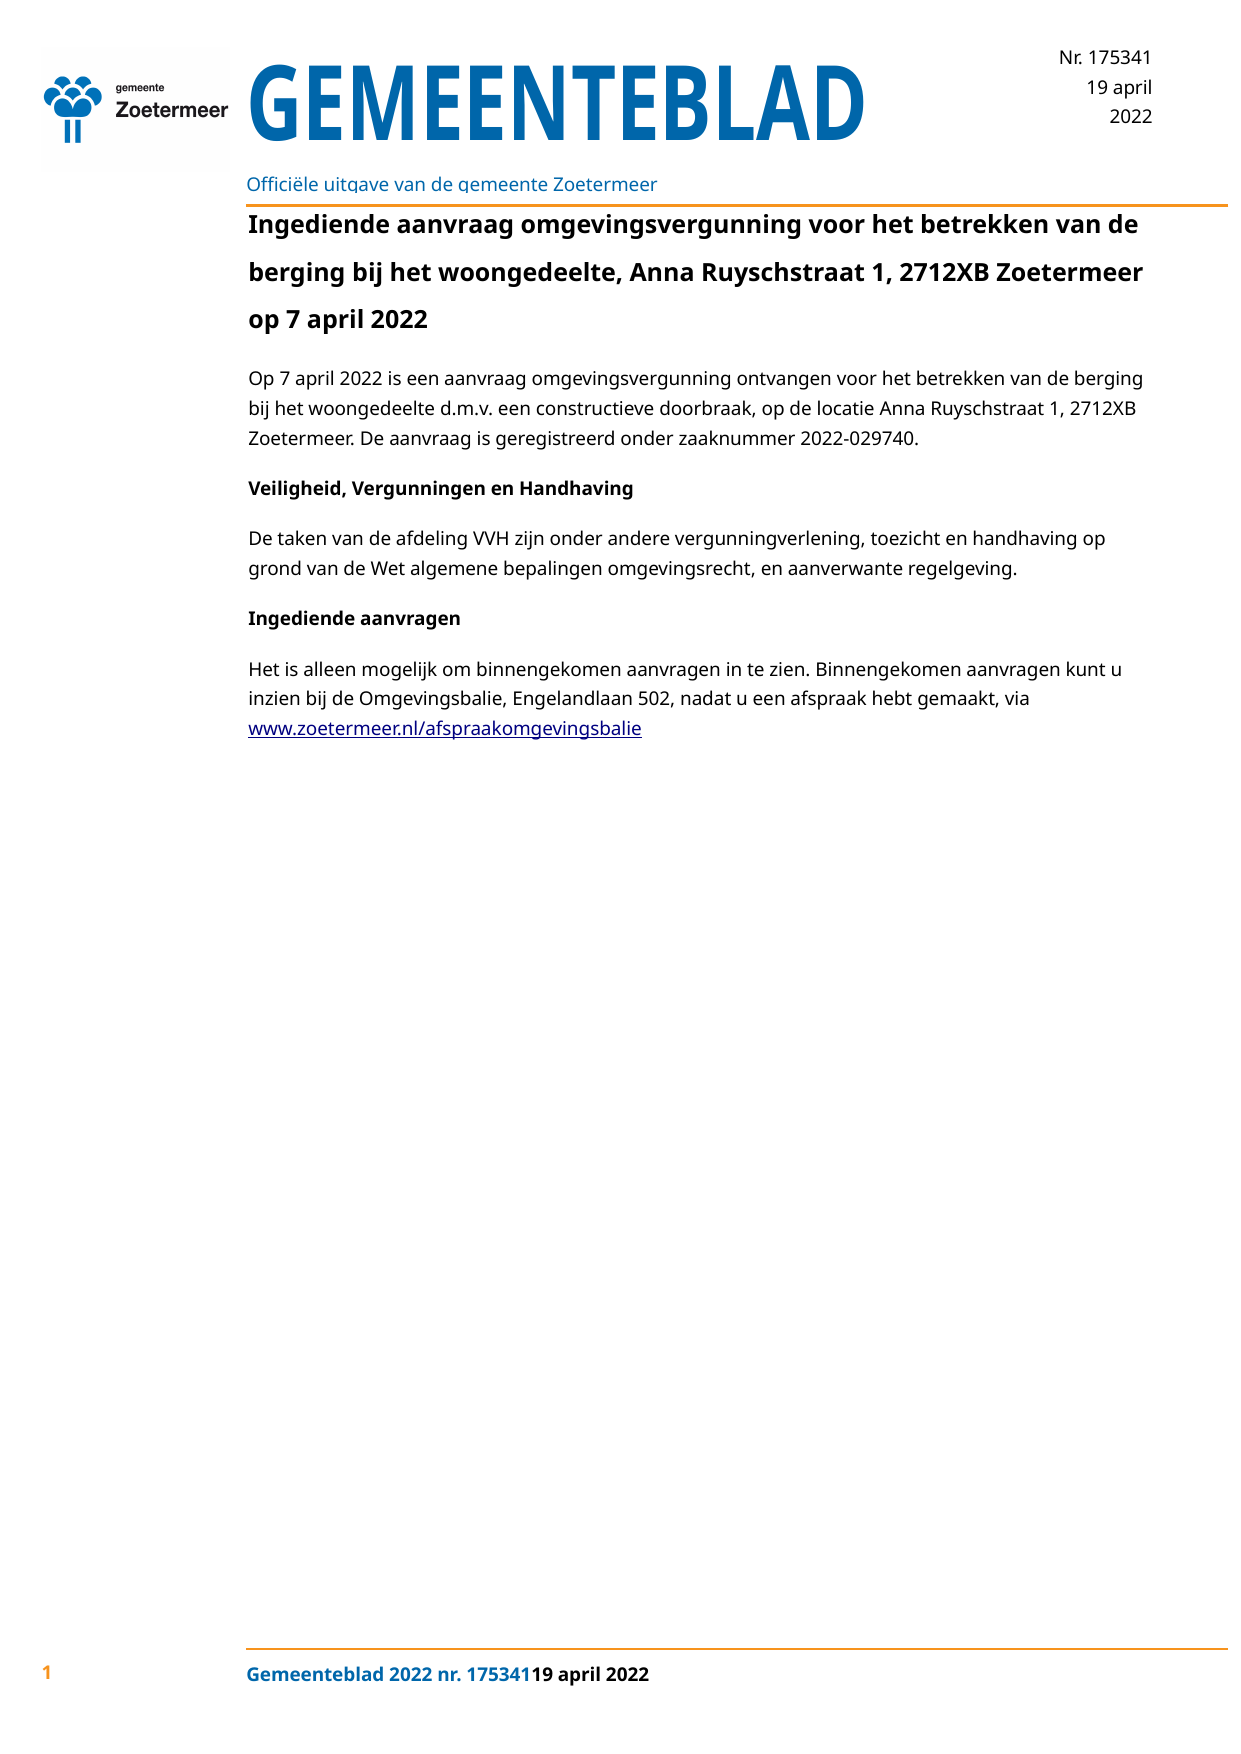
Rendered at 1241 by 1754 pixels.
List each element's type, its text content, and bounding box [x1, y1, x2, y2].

text Ingediende aanvraag omgevingsvergunning voor het betrekken van de berging bij het woongedeelte, Anna Ruyschstraat 1, 2712XB Zoetermeer op 7 april 2022 [248, 207, 1152, 336]
picture [41, 47, 231, 172]
text De taken van de afdeling VVH zijn onder andere vergunningverlening, toezicht en handhaving op grond van de Wet algemene bepalingen omgevingsrecht, en aanverwante regelgeving. [248, 526, 1152, 581]
text Op 7 april 2022 is een aanvraag omgevingsvergunning ontvangen voor het betrekken van de berging bij het woongedeelte d.m.v. een constructieve doorbraak, op de locatie Anna Ruyschstraat 1, 2712XB Zoetermeer. De aanvraag is geregistreerd onder zaaknummer 2022-029740. [248, 366, 1152, 450]
text Ingediende aanvragen [248, 606, 1152, 631]
text Het is alleen mogelijk om binnengekomen aanvragen in te zien. Binnengekomen aanvragen kunt u inzien bij de Omgevingsbalie, Engelandlaan 502, nadat u een afspraak hebt gemaakt, via www.zoetermeer.nl/afspraakomgevingsbalie [248, 656, 1152, 741]
text Veiligheid, Vergunningen en Handhaving [248, 475, 1152, 501]
